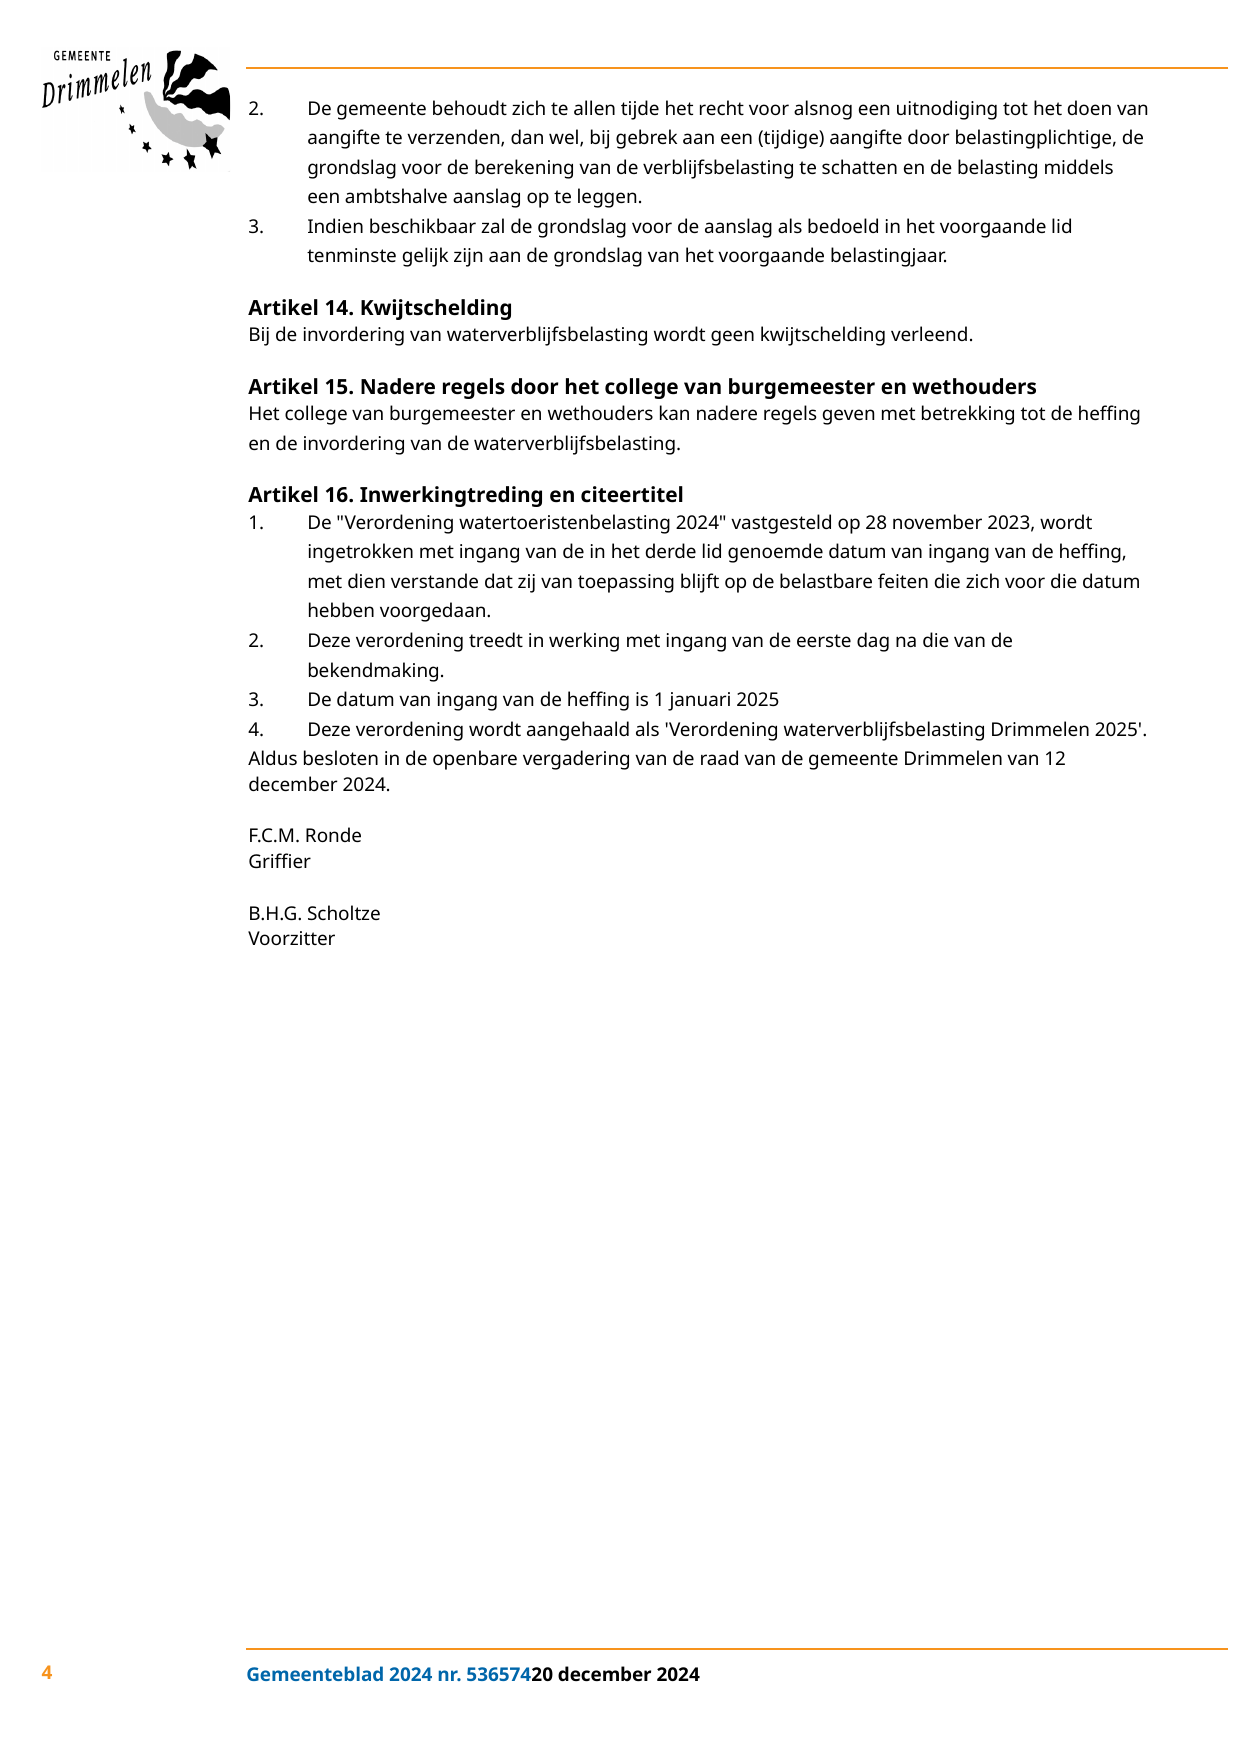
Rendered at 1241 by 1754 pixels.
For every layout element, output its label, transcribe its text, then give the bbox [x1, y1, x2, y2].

text Voorzitter [248, 926, 1152, 951]
picture [41, 47, 231, 172]
list Deze verordening treedt in werking met ingang van de eerste dag na die van de bekendmaking. [248, 627, 1152, 682]
list De "Verordening watertoeristenbelasting 2024" vastgesteld op 28 november 2023, wordt ingetrokken met ingang van de in het derde lid genoemde datum van ingang van de heffing, met dien verstande dat zij van toepassing blijft op de belastbare feiten die zich voor die datum hebben voorgedaan. [248, 509, 1152, 623]
text Bij de invordering van waterverblijfsbelasting wordt geen kwijtschelding verleend. [248, 322, 1152, 347]
text Artikel 16. Inwerkingtreding en citeertitel [248, 480, 1152, 509]
text F.C.M. Ronde [248, 823, 1152, 848]
list Deze verordening wordt aangehaald als 'Verordening waterverblijfsbelasting Drimmelen 2025'. [248, 716, 1152, 742]
list De datum van ingang van de heffing is 1 januari 2025 [248, 686, 1152, 712]
list De gemeente behoudt zich te allen tijde het recht voor alsnog een uitnodiging tot het doen van aangifte te verzenden, dan wel, bij gebrek aan een (tijdige) aangifte door belastingplichtige, de grondslag voor de berekening van de verblijfsbelasting te schatten en de belasting middels een ambtshalve aanslag op te leggen. [248, 95, 1152, 209]
text Aldus besloten in de openbare vergadering van de raad van de gemeente Drimmelen van 12 december 2024. [248, 746, 1152, 797]
text Artikel 15. Nadere regels door het college van burgemeester en wethouders [248, 372, 1152, 400]
text B.H.G. Scholtze [248, 900, 1152, 926]
text Artikel 14. Kwijtschelding [248, 293, 1152, 322]
text Griffier [248, 848, 1152, 874]
text Het college van burgemeester en wethouders kan nadere regels geven met betrekking tot de heffing en de invordering van de waterverblijfsbelasting. [248, 400, 1152, 456]
list Indien beschikbaar zal de grondslag voor de aanslag als bedoeld in het voorgaande lid tenminste gelijk zijn aan de grondslag van het voorgaande belastingjaar. [248, 213, 1152, 268]
